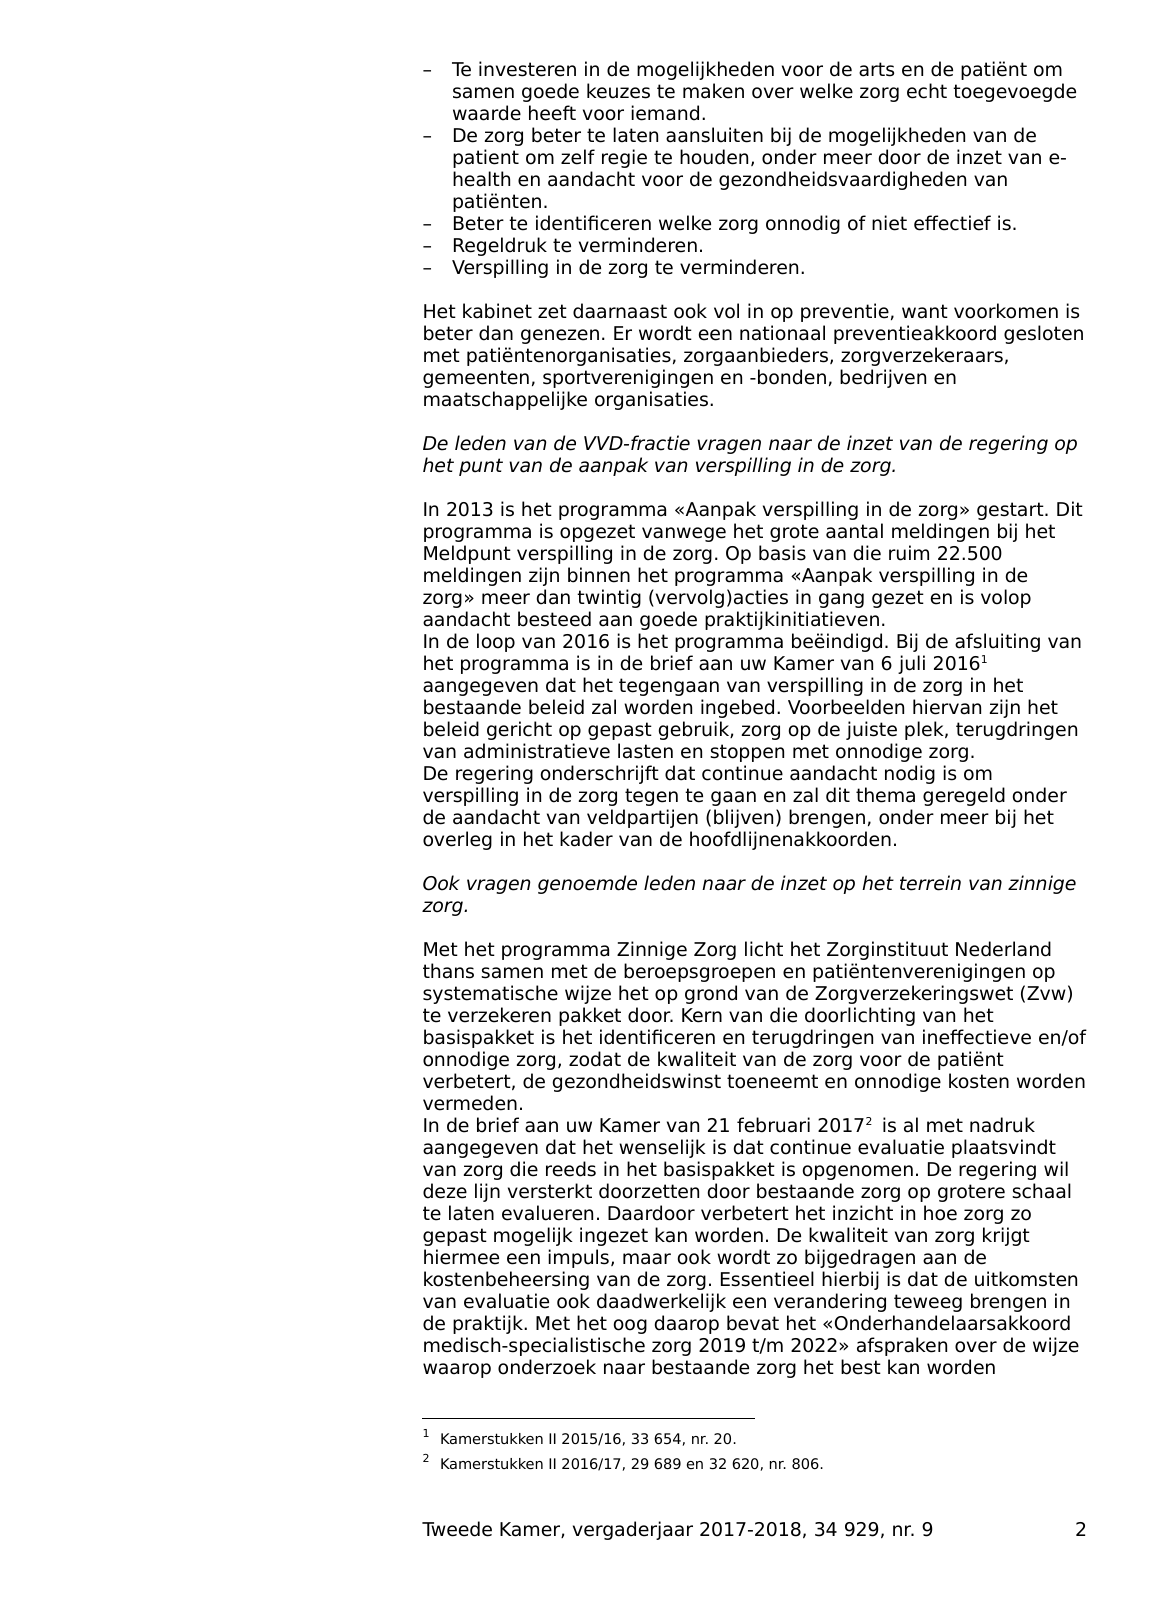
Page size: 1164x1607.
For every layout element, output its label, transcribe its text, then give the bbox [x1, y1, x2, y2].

text Kamerstukken II 2016/17, 29 689 en 32 620, nr. 806. [422, 1452, 1087, 1474]
text – Regeldruk te verminderen. [422, 235, 1087, 257]
text Het kabinet zet daarnaast ook vol in op preventie, want voorkomen is beter dan genezen. Er wordt een nationaal preventieakkoord gesloten met patiëntenorganisaties, zorgaanbieders, zorgverzekeraars, gemeenten, sportverenigingen en -bonden, bedrijven en maatschappelijke organisaties. [422, 301, 1087, 411]
text In 2013 is het programma «Aanpak verspilling in de zorg» gestart. Dit programma is opgezet vanwege het grote aantal meldingen bij het Meldpunt verspilling in de zorg. Op basis van die ruim 22.500 meldingen zijn binnen het programma «Aanpak verspilling in de zorg» meer dan twintig (vervolg)acties in gang gezet en is volop aandacht besteed aan goede praktijkinitiatieven. [422, 499, 1087, 631]
text Ook vragen genoemde leden naar de inzet op het terrein van zinnige zorg. [422, 873, 1087, 917]
text Kamerstukken II 2015/16, 33 654, nr. 20. [422, 1427, 1087, 1449]
text In de loop van 2016 is het programma beëindigd. Bij de afsluiting van het programma is in de brief aan uw Kamer van 6 juli 2016 aangegeven dat het tegengaan van verspilling in de zorg in het bestaande beleid zal worden ingebed. Voorbeelden hiervan zijn het beleid gericht op gepast gebruik, zorg op de juiste plek, terugdringen van administratieve lasten en stoppen met onnodige zorg. [422, 631, 1087, 763]
text Met het programma Zinnige Zorg licht het Zorginstituut Nederland thans samen met de beroepsgroepen en patiëntenverenigingen op systematische wijze het op grond van de Zorgverzekeringswet (Zvw) te verzekeren pakket door. Kern van die doorlichting van het basispakket is het identificeren en terugdringen van ineffectieve en/of onnodige zorg, zodat de kwaliteit van de zorg voor de patiënt verbetert, de gezondheidswinst toeneemt en onnodige kosten worden vermeden. [422, 939, 1087, 1115]
text In de brief aan uw Kamer van 21 februari 2017 is al met nadruk aangegeven dat het wenselijk is dat continue evaluatie plaatsvindt van zorg die reeds in het basispakket is opgenomen. De regering wil deze lijn versterkt doorzetten door bestaande zorg op grotere schaal te laten evalueren. Daardoor verbetert het inzicht in hoe zorg zo gepast mogelijk ingezet kan worden. De kwaliteit van zorg krijgt hiermee een impuls, maar ook wordt zo bijgedragen aan de kostenbeheersing van de zorg. Essentieel hierbij is dat de uitkomsten van evaluatie ook daadwerkelijk een verandering teweeg brengen in de praktijk. Met het oog daarop bevat het «Onderhandelaarsakkoord medisch-specialistische zorg 2019 t/m 2022» afspraken over de wijze waarop onderzoek naar bestaande zorg het best kan worden [422, 1115, 1087, 1379]
text – Verspilling in de zorg te verminderen. [422, 257, 1087, 279]
text – Beter te identificeren welke zorg onnodig of niet effectief is. [422, 213, 1087, 235]
text De leden van de VVD-fractie vragen naar de inzet van de regering op het punt van de aanpak van verspilling in de zorg. [422, 433, 1087, 477]
text – Te investeren in de mogelijkheden voor de arts en de patiënt om samen goede keuzes te maken over welke zorg echt toegevoegde waarde heeft voor iemand. [422, 59, 1087, 125]
text – De zorg beter te laten aansluiten bij de mogelijkheden van de patient om zelf regie te houden, onder meer door de inzet van e-health en aandacht voor de gezondheidsvaardigheden van patiënten. [422, 125, 1087, 213]
text De regering onderschrijft dat continue aandacht nodig is om verspilling in de zorg tegen te gaan en zal dit thema geregeld onder de aandacht van veldpartijen (blijven) brengen, onder meer bij het overleg in het kader van de hoofdlijnenakkoorden. [422, 763, 1087, 851]
